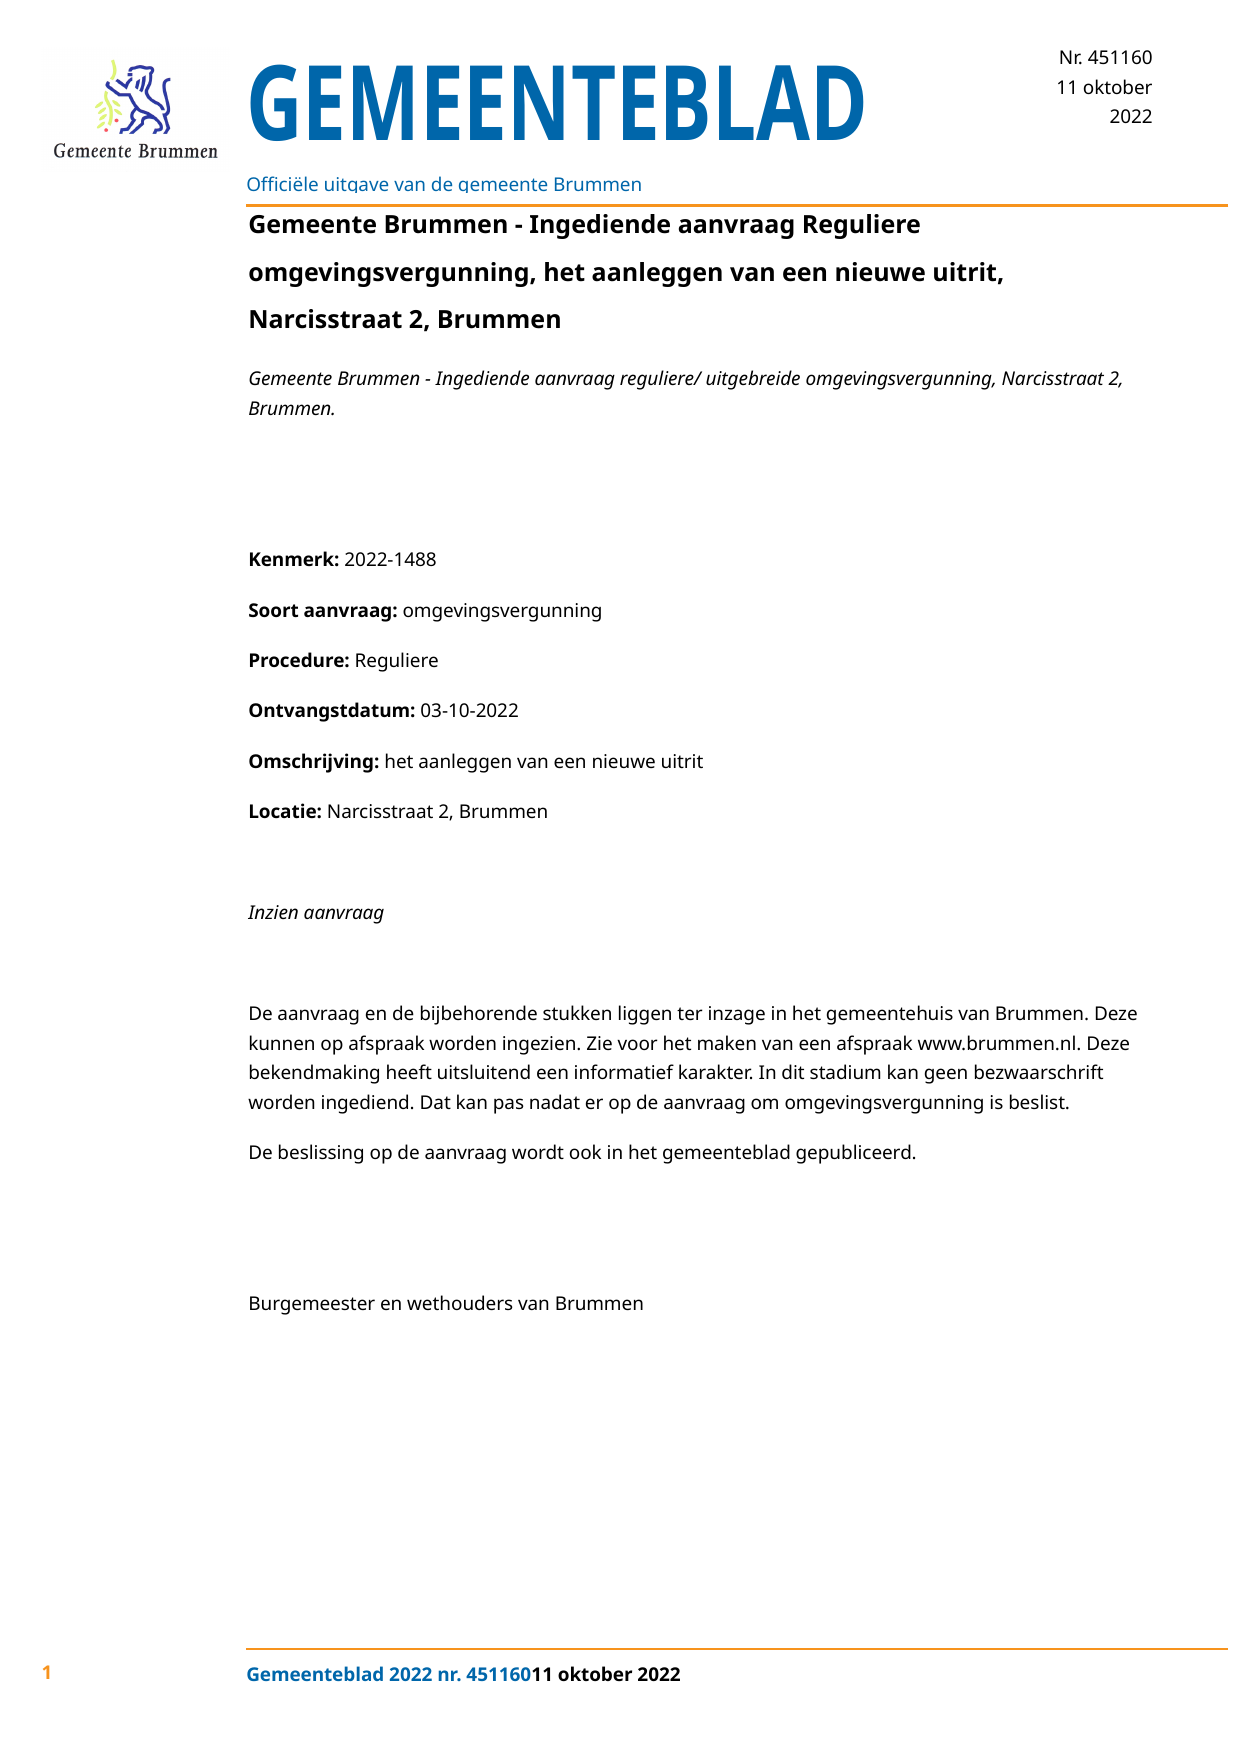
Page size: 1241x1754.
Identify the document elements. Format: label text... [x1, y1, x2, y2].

text Soort aanvraag: omgevingsvergunning [248, 597, 1152, 622]
text Ontvangstdatum: 03-10-2022 [248, 698, 1152, 723]
text De beslissing op de aanvraag wordt ook in het gemeenteblad gepubliceerd. [248, 1139, 1152, 1165]
text De aanvraag en de bijbehorende stukken liggen ter inzage in het gemeentehuis van Brummen. Deze kunnen op afspraak worden ingezien. Zie voor het maken van een afspraak www.brummen.nl. Deze bekendmaking heeft uitsluitend een informatief karakter. In dit stadium kan geen bezwaarschrift worden ingediend. Dat kan pas nadat er op de aanvraag om omgevingsvergunning is beslist. [248, 1000, 1152, 1114]
text Inzien aanvraag [248, 899, 1152, 925]
text Procedure: Reguliere [248, 647, 1152, 673]
text Gemeente Brummen - Ingediende aanvraag Reguliere omgevingsvergunning, het aanleggen van een nieuwe uitrit, Narcisstraat 2, Brummen [248, 207, 1152, 336]
text Locatie: Narcisstraat 2, Brummen [248, 798, 1152, 824]
picture [41, 47, 231, 172]
text Kenmerk: 2022-1488 [248, 546, 1152, 572]
text Omschrijving: het aanleggen van een nieuwe uitrit [248, 748, 1152, 774]
text Burgemeester en wethouders van Brummen [248, 1291, 1152, 1316]
text Gemeente Brummen - Ingediende aanvraag reguliere/ uitgebreide omgevingsvergunning, Narcisstraat 2, Brummen. [248, 366, 1152, 421]
